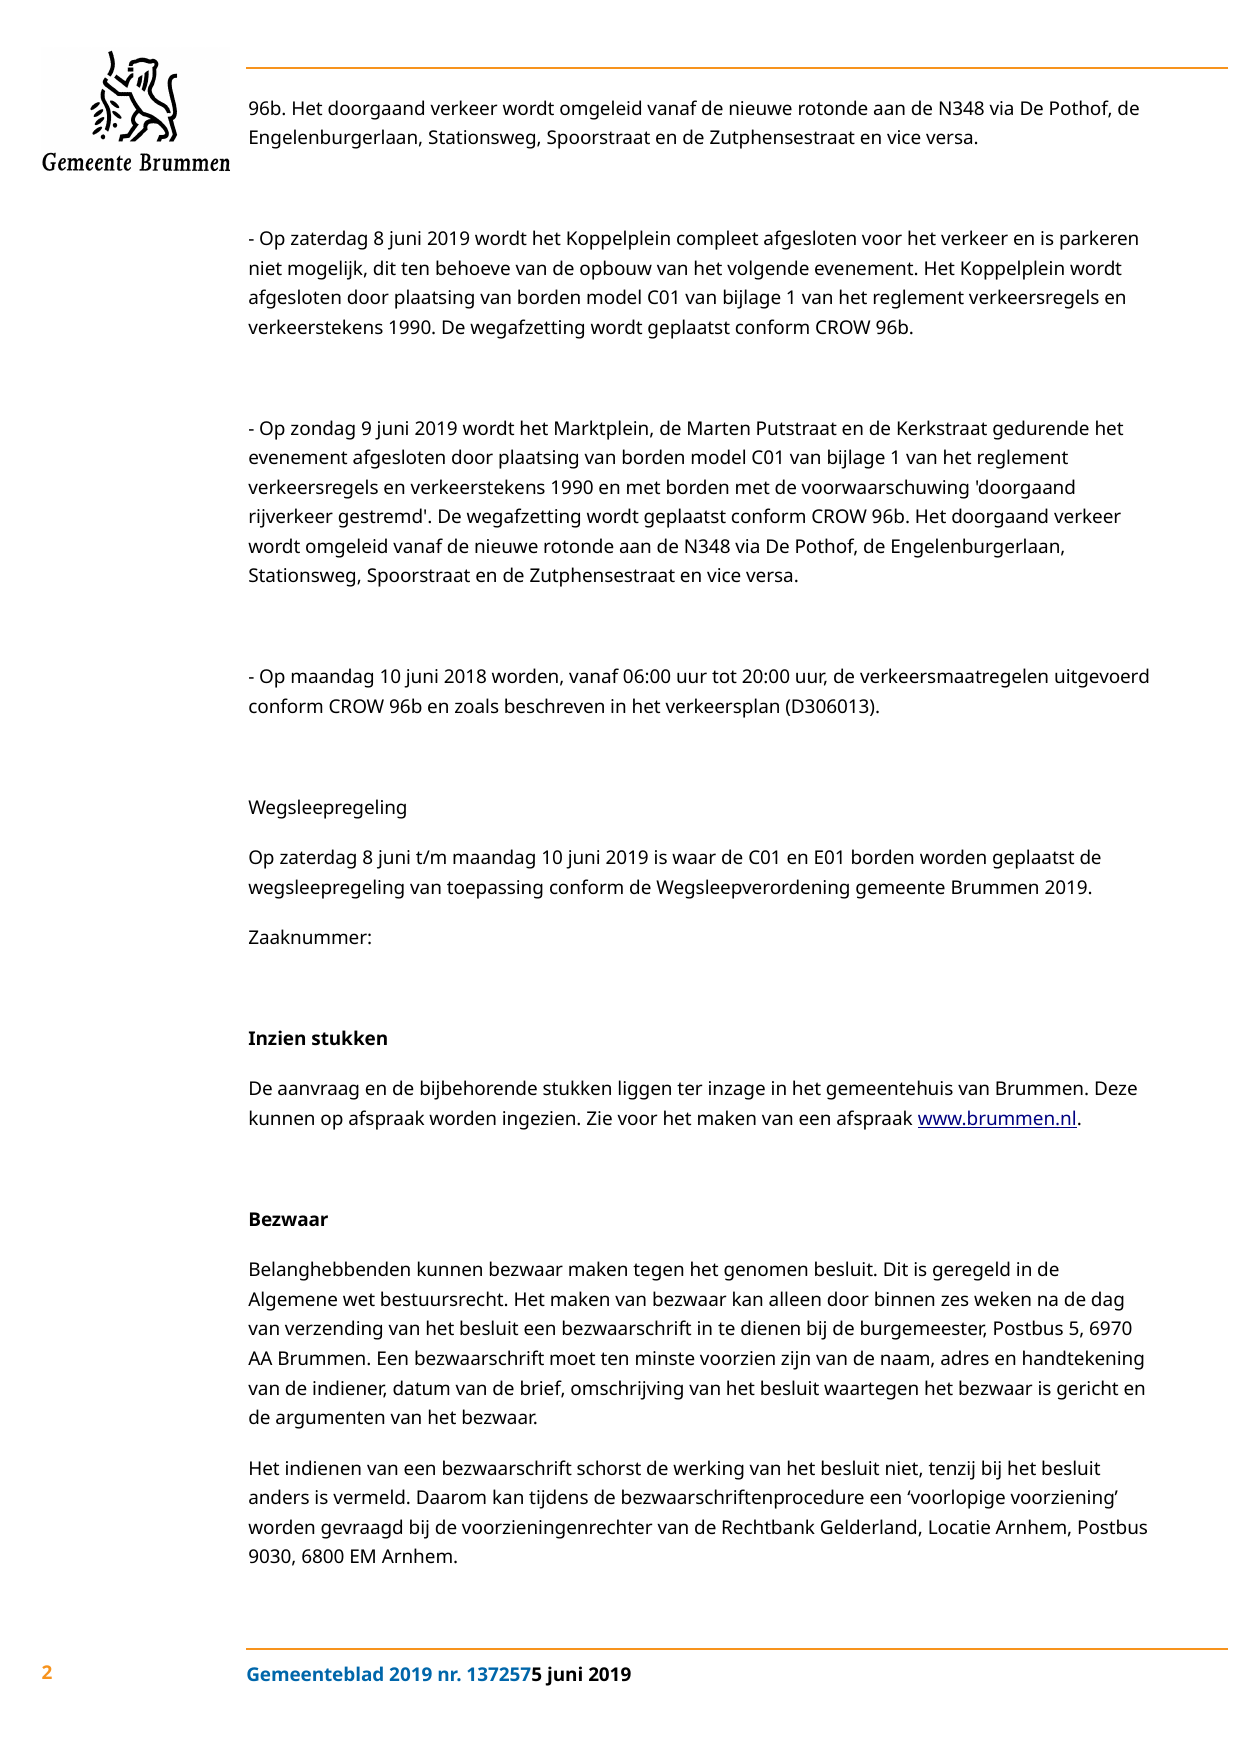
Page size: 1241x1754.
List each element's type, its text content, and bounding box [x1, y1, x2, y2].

text Wegsleepregeling [248, 794, 1152, 820]
text De aanvraag en de bijbehorende stukken liggen ter inzage in het gemeentehuis van Brummen. Deze kunnen op afspraak worden ingezien. Zie voor het maken van een afspraak www.brummen.nl. [248, 1076, 1152, 1131]
text - Op maandag 10 juni 2018 worden, vanaf 06:00 uur tot 20:00 uur, de verkeersmaatregelen uitgevoerd conform CROW 96b en zoals beschreven in het verkeersplan (D306013). [248, 663, 1152, 719]
text Belanghebbenden kunnen bezwaar maken tegen het genomen besluit. Dit is geregeld in de Algemene wet bestuursrecht. Het maken van bezwaar kan alleen door binnen zes weken na de dag van verzending van het besluit een bezwaarschrift in te dienen bij de burgemeester, Postbus 5, 6970 AA Brummen. Een bezwaarschrift moet ten minste voorzien zijn van de naam, adres en handtekening van de indiener, datum van de brief, omschrijving van het besluit waartegen het bezwaar is gericht en de argumenten van het bezwaar. [248, 1256, 1152, 1430]
text - Op zondag 9 juni 2019 wordt het Marktplein, de Marten Putstraat en de Kerkstraat gedurende het evenement afgesloten door plaatsing van borden model C01 van bijlage 1 van het reglement verkeersregels en verkeerstekens 1990 en met borden met de voorwaarschuwing 'doorgaand rijverkeer gestremd'. De wegafzetting wordt geplaatst conform CROW 96b. Het doorgaand verkeer wordt omgeleid vanaf de nieuwe rotonde aan de N348 via De Pothof, de Engelenburgerlaan, Stationsweg, Spoorstraat en de Zutphensestraat en vice versa. [248, 415, 1152, 588]
text Het indienen van een bezwaarschrift schorst de werking van het besluit niet, tenzij bij het besluit anders is vermeld. Daarom kan tijdens de bezwaarschriftenprocedure een ‘voorlopige voorziening’ worden gevraagd bij de voorzieningenrechter van de Rechtbank Gelderland, Locatie Arnhem, Postbus 9030, 6800 EM Arnhem. [248, 1455, 1152, 1569]
text Bezwaar [248, 1206, 1152, 1232]
text - Op zaterdag 8 juni 2019 wordt het Koppelplein compleet afgesloten voor het verkeer en is parkeren niet mogelijk, dit ten behoeve van de opbouw van het volgende evenement. Het Koppelplein wordt afgesloten door plaatsing van borden model C01 van bijlage 1 van het reglement verkeersregels en verkeerstekens 1990. De wegafzetting wordt geplaatst conform CROW 96b. [248, 225, 1152, 340]
picture [41, 47, 231, 172]
text 96b. Het doorgaand verkeer wordt omgeleid vanaf de nieuwe rotonde aan de N348 via De Pothof, de Engelenburgerlaan, Stationsweg, Spoorstraat en de Zutphensestraat en vice versa. [248, 95, 1152, 150]
text Inzien stukken [248, 1025, 1152, 1051]
text Op zaterdag 8 juni t/m maandag 10 juni 2019 is waar de C01 en E01 borden worden geplaatst de wegsleepregeling van toepassing conform de Wegsleepverordening gemeente Brummen 2019. [248, 844, 1152, 900]
text Zaaknummer: [248, 924, 1152, 950]
